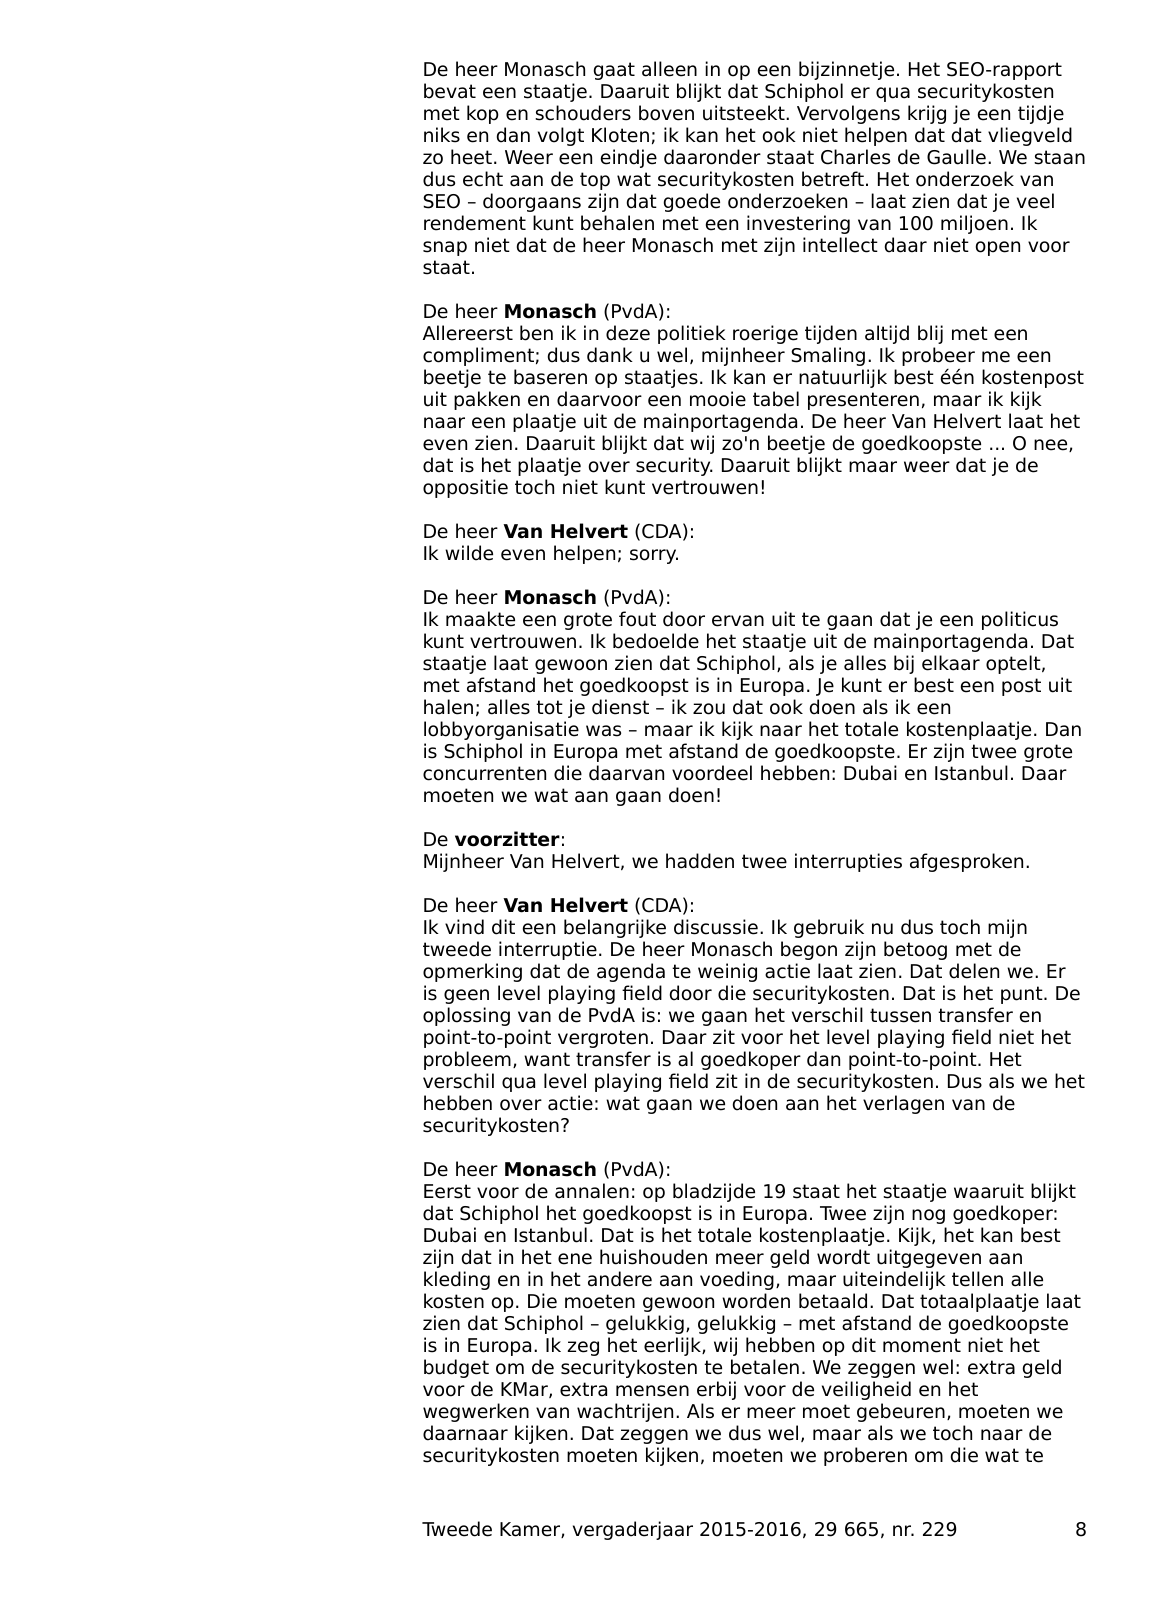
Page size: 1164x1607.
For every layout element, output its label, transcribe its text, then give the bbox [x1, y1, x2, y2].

text De heer Monasch gaat alleen in op een bijzinnetje. Het SEO-rapport bevat een staatje. Daaruit blijkt dat Schiphol er qua securitykosten met kop en schouders boven uitsteekt. Vervolgens krijg je een tijdje niks en dan volgt Kloten; ik kan het ook niet helpen dat dat vliegveld zo heet. Weer een eindje daaronder staat Charles de Gaulle. We staan dus echt aan de top wat securitykosten betreft. Het onderzoek van SEO – doorgaans zijn dat goede onderzoeken – laat zien dat je veel rendement kunt behalen met een investering van 100 miljoen. Ik snap niet dat de heer Monasch met zijn intellect daar niet open voor staat. [422, 59, 1087, 279]
text Allereerst ben ik in deze politiek roerige tijden altijd blij met een compliment; dus dank u wel, mijnheer Smaling. Ik probeer me een beetje te baseren op staatjes. Ik kan er natuurlijk best één kostenpost uit pakken en daarvoor een mooie tabel presenteren, maar ik kijk naar een plaatje uit de mainportagenda. De heer Van Helvert laat het even zien. Daaruit blijkt dat wij zo'n beetje de goedkoopste ... O nee, dat is het plaatje over security. Daaruit blijkt maar weer dat je de oppositie toch niet kunt vertrouwen! [422, 323, 1087, 499]
text Eerst voor de annalen: op bladzijde 19 staat het staatje waaruit blijkt dat Schiphol het goedkoopst is in Europa. Twee zijn nog goedkoper: Dubai en Istanbul. Dat is het totale kostenplaatje. Kijk, het kan best zijn dat in het ene huishouden meer geld wordt uitgegeven aan kleding en in het andere aan voeding, maar uiteindelijk tellen alle kosten op. Die moeten gewoon worden betaald. Dat totaalplaatje laat zien dat Schiphol – gelukkig, gelukkig – met afstand de goedkoopste is in Europa. Ik zeg het eerlijk, wij hebben op dit moment niet het budget om de securitykosten te betalen. We zeggen wel: extra geld voor de KMar, extra mensen erbij voor de veiligheid en het wegwerken van wachtrijen. Als er meer moet gebeuren, moeten we daarnaar kijken. Dat zeggen we dus wel, maar als we toch naar de securitykosten moeten kijken, moeten we proberen om die wat te [422, 1181, 1087, 1467]
text Ik vind dit een belangrijke discussie. Ik gebruik nu dus toch mijn tweede interruptie. De heer Monasch begon zijn betoog met de opmerking dat de agenda te weinig actie laat zien. Dat delen we. Er is geen level playing field door die securitykosten. Dat is het punt. De oplossing van de PvdA is: we gaan het verschil tussen transfer en point-to-point vergroten. Daar zit voor het level playing field niet het probleem, want transfer is al goedkoper dan point-to-point. Het verschil qua level playing field zit in de securitykosten. Dus als we het hebben over actie: wat gaan we doen aan het verlagen van de securitykosten? [422, 917, 1087, 1137]
text De heer Monasch (PvdA): [422, 587, 1087, 609]
text De heer Van Helvert (CDA): [422, 895, 1087, 917]
text De heer Monasch (PvdA): [422, 301, 1087, 323]
text De voorzitter: [422, 829, 1087, 851]
text Mijnheer Van Helvert, we hadden twee interrupties afgesproken. [422, 851, 1087, 873]
text De heer Monasch (PvdA): [422, 1159, 1087, 1181]
text Ik maakte een grote fout door ervan uit te gaan dat je een politicus kunt vertrouwen. Ik bedoelde het staatje uit de mainportagenda. Dat staatje laat gewoon zien dat Schiphol, als je alles bij elkaar optelt, met afstand het goedkoopst is in Europa. Je kunt er best een post uit halen; alles tot je dienst – ik zou dat ook doen als ik een lobbyorganisatie was – maar ik kijk naar het totale kostenplaatje. Dan is Schiphol in Europa met afstand de goedkoopste. Er zijn twee grote concurrenten die daarvan voordeel hebben: Dubai en Istanbul. Daar moeten we wat aan gaan doen! [422, 609, 1087, 807]
text Ik wilde even helpen; sorry. [422, 543, 1087, 565]
text De heer Van Helvert (CDA): [422, 521, 1087, 543]
